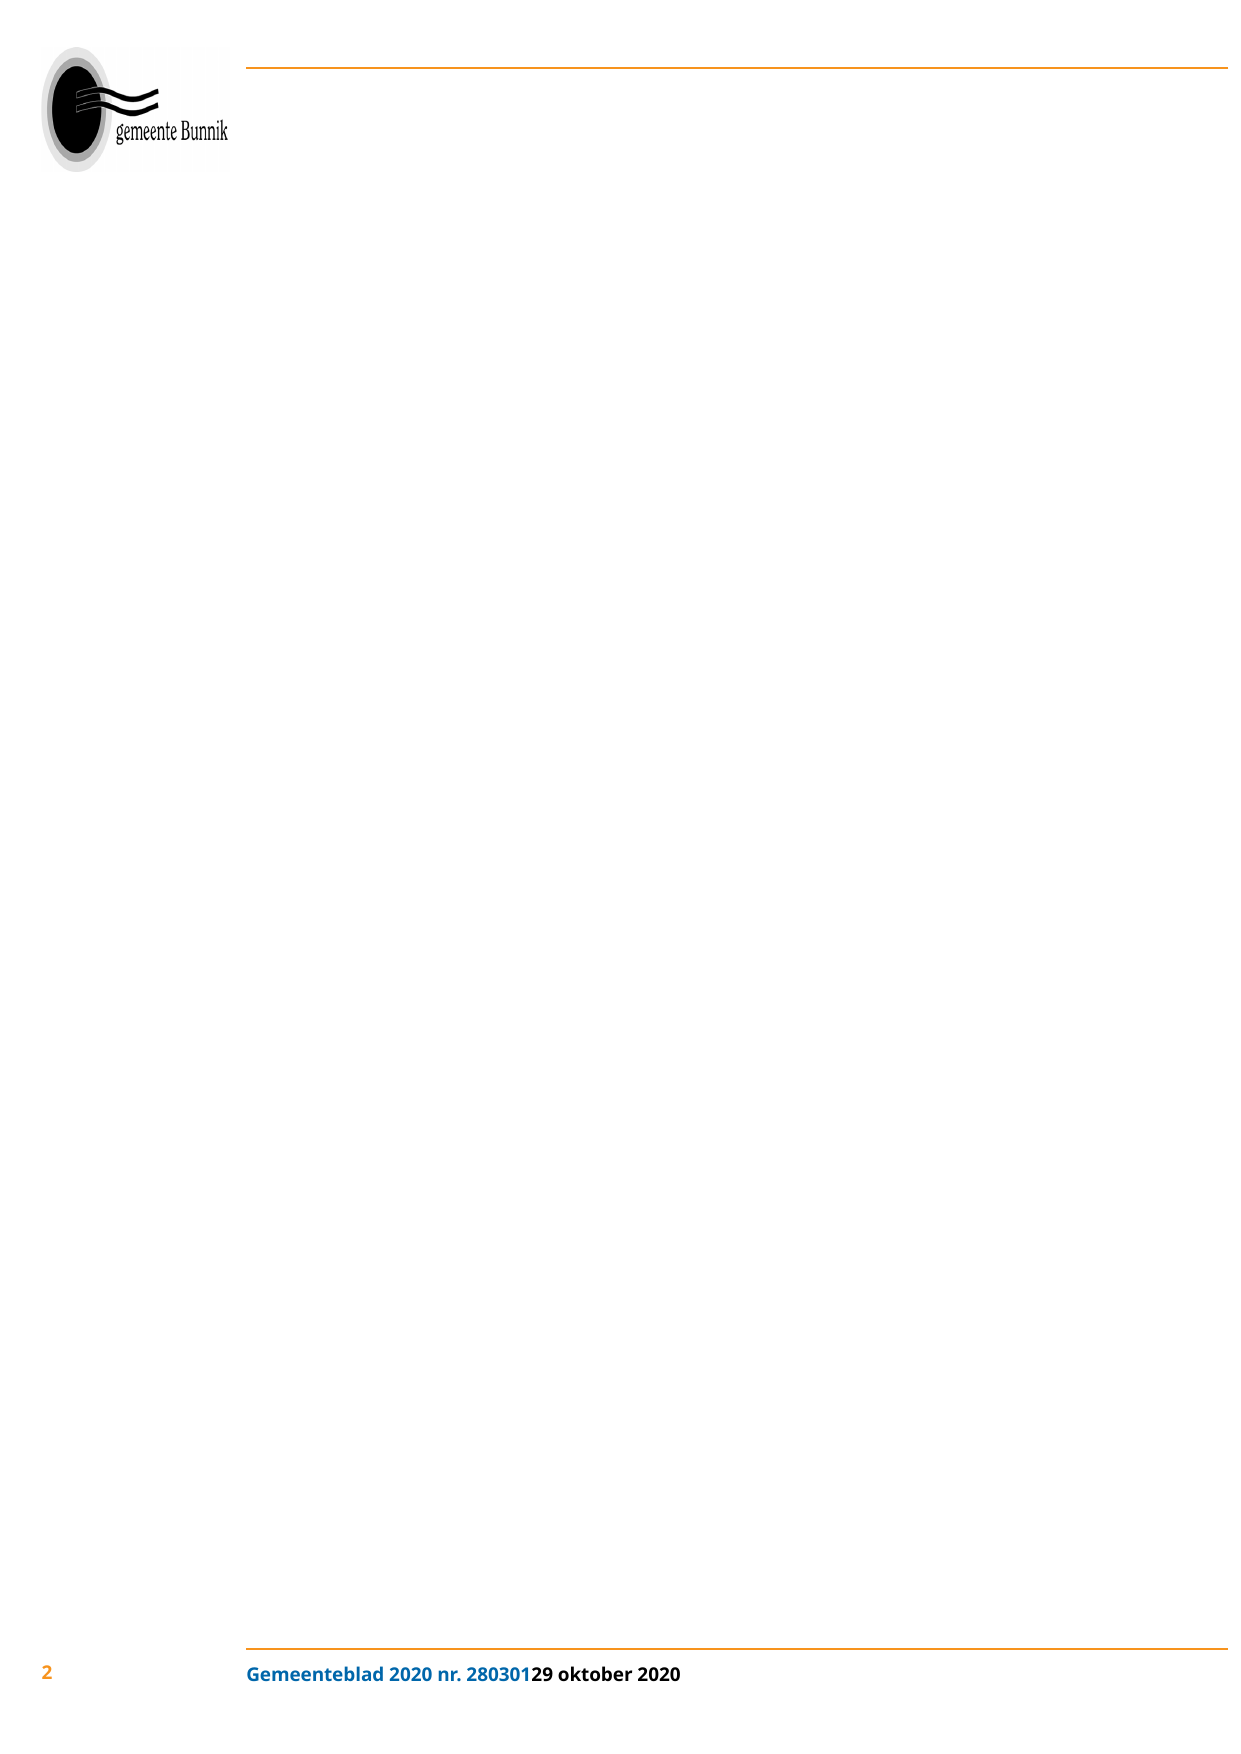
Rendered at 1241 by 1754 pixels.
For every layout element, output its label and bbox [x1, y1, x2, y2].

picture [41, 47, 231, 172]
